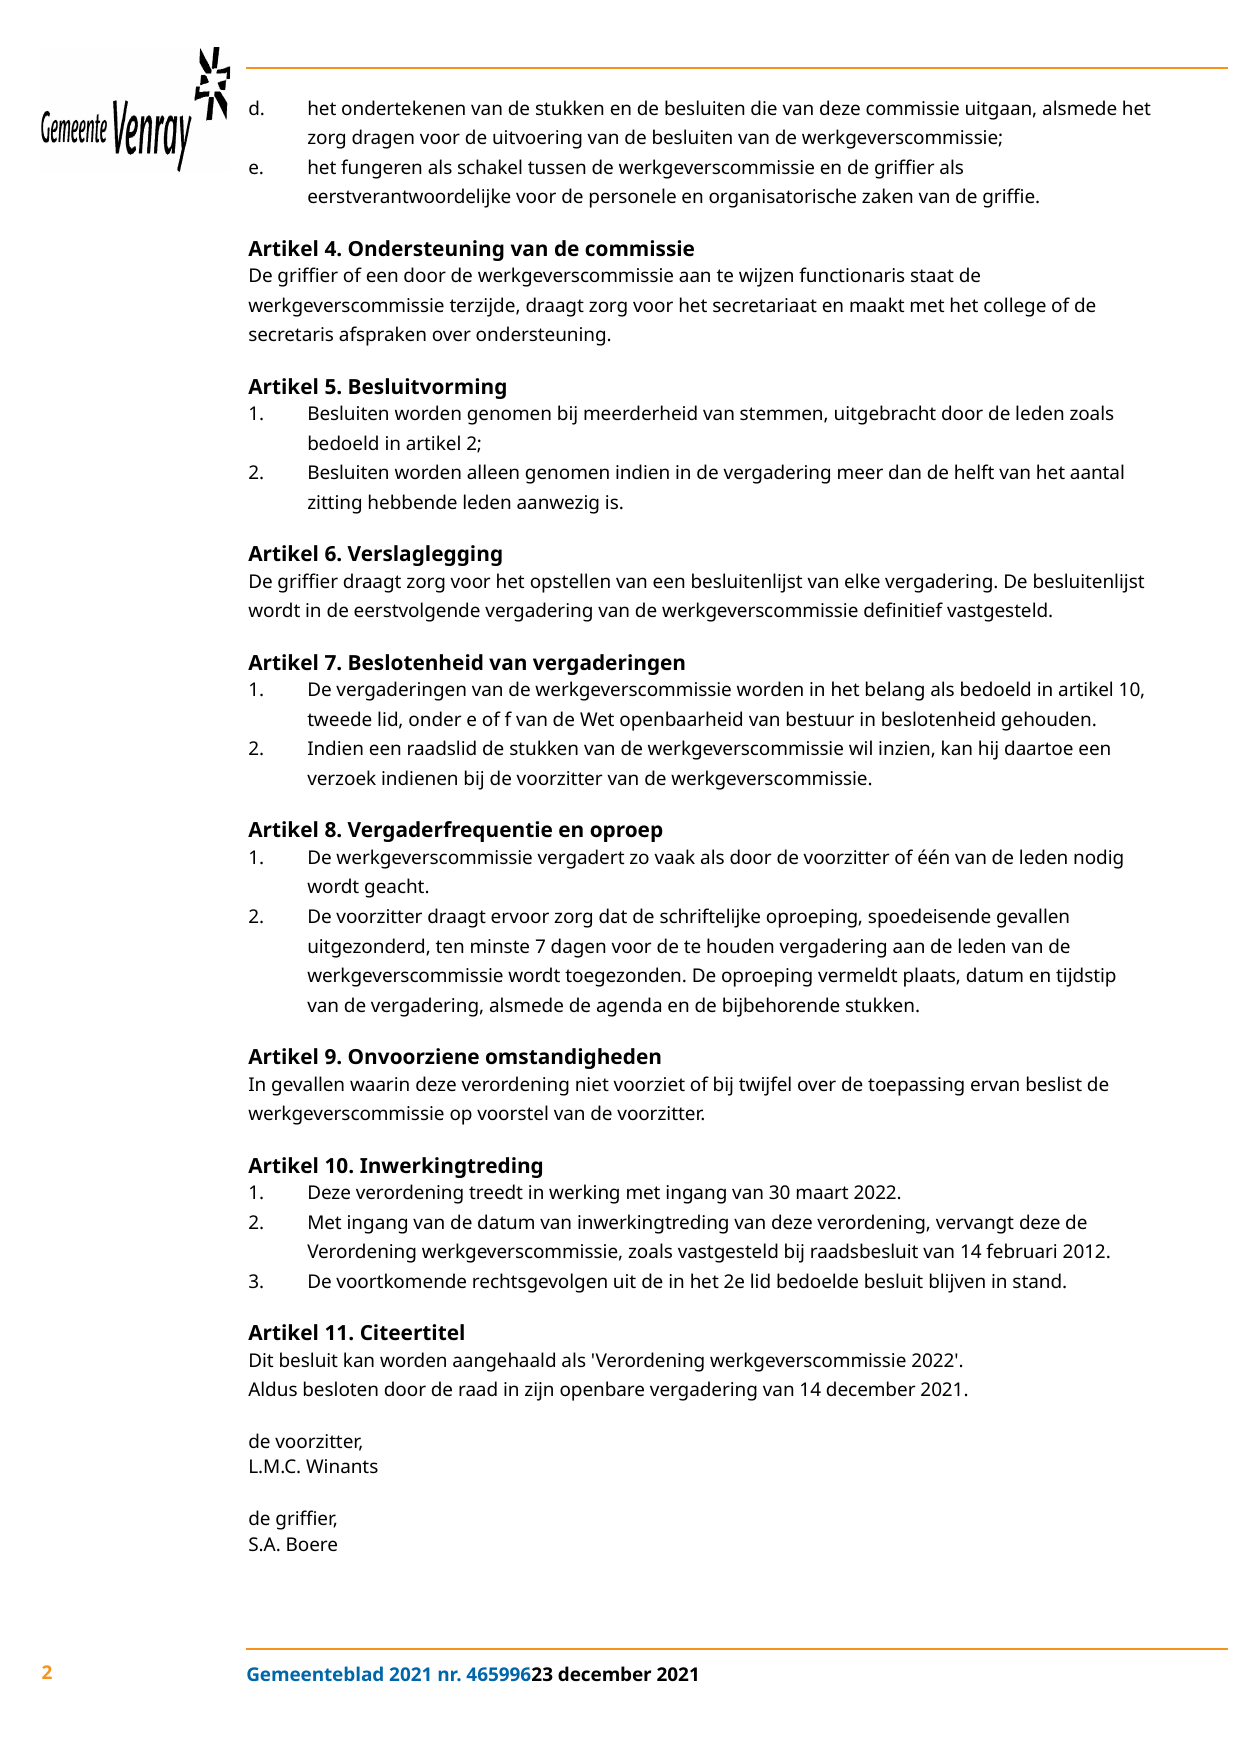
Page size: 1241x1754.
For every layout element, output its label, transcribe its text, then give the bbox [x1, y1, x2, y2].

text L.M.C. Winants [248, 1454, 1152, 1479]
text Artikel 7. Beslotenheid van vergaderingen [248, 648, 1152, 676]
text Artikel 11. Citeertitel [248, 1318, 1152, 1347]
list De vergaderingen van de werkgeverscommissie worden in het belang als bedoeld in artikel 10, tweede lid, onder e of f van de Wet openbaarheid van bestuur in beslotenheid gehouden. [248, 676, 1152, 732]
text In gevallen waarin deze verordening niet voorziet of bij twijfel over de toepassing ervan beslist de werkgeverscommissie op voorstel van de voorzitter. [248, 1071, 1152, 1126]
list Deze verordening treedt in werking met ingang van 30 maart 2022. [248, 1179, 1152, 1205]
list Met ingang van de datum van inwerkingtreding van deze verordening, vervangt deze de Verordening werkgeverscommissie, zoals vastgesteld bij raadsbesluit van 14 februari 2012. [248, 1209, 1152, 1264]
text S.A. Boere [248, 1531, 1152, 1557]
text Artikel 4. Ondersteuning van de commissie [248, 234, 1152, 262]
list De voorzitter draagt ervoor zorg dat de schriftelijke oproeping, spoedeisende gevallen uitgezonderd, ten minste 7 dagen voor de te houden vergadering aan de leden van de werkgeverscommissie wordt toegezonden. De oproeping vermeldt plaats, datum en tijdstip van de vergadering, alsmede de agenda en de bijbehorende stukken. [248, 903, 1152, 1018]
text Artikel 9. Onvoorziene omstandigheden [248, 1042, 1152, 1071]
list De werkgeverscommissie vergadert zo vaak als door de voorzitter of één van de leden nodig wordt geacht. [248, 844, 1152, 899]
list het ondertekenen van de stukken en de besluiten die van deze commissie uitgaan, alsmede het zorg dragen voor de uitvoering van de besluiten van de werkgeverscommissie; [248, 95, 1152, 150]
text de griffier, [248, 1505, 1152, 1531]
text Dit besluit kan worden aangehaald als 'Verordening werkgeverscommissie 2022'. [248, 1347, 1152, 1373]
list Besluiten worden genomen bij meerderheid van stemmen, uitgebracht door de leden zoals bedoeld in artikel 2; [248, 400, 1152, 456]
text Artikel 5. Besluitvorming [248, 372, 1152, 400]
list Besluiten worden alleen genomen indien in de vergadering meer dan de helft van het aantal zitting hebbende leden aanwezig is. [248, 459, 1152, 515]
text Aldus besloten door de raad in zijn openbare vergadering van 14 december 2021. [248, 1376, 1152, 1402]
text De griffier of een door de werkgeverscommissie aan te wijzen functionaris staat de werkgeverscommissie terzijde, draagt zorg voor het secretariaat en maakt met het college of de secretaris afspraken over ondersteuning. [248, 262, 1152, 347]
text de voorzitter, [248, 1428, 1152, 1454]
list het fungeren als schakel tussen de werkgeverscommissie en de griffier als eerstverantwoordelijke voor de personele en organisatorische zaken van de griffie. [248, 154, 1152, 209]
text De griffier draagt zorg voor het opstellen van een besluitenlijst van elke vergadering. De besluitenlijst wordt in de eerstvolgende vergadering van de werkgeverscommissie definitief vastgesteld. [248, 568, 1152, 623]
list Indien een raadslid de stukken van de werkgeverscommissie wil inzien, kan hij daartoe een verzoek indienen bij de voorzitter van de werkgeverscommissie. [248, 736, 1152, 791]
text Artikel 10. Inwerkingtreding [248, 1151, 1152, 1179]
picture [41, 47, 231, 172]
list De voortkomende rechtsgevolgen uit de in het 2e lid bedoelde besluit blijven in stand. [248, 1268, 1152, 1294]
text Artikel 6. Verslaglegging [248, 539, 1152, 568]
text Artikel 8. Vergaderfrequentie en oproep [248, 816, 1152, 844]
